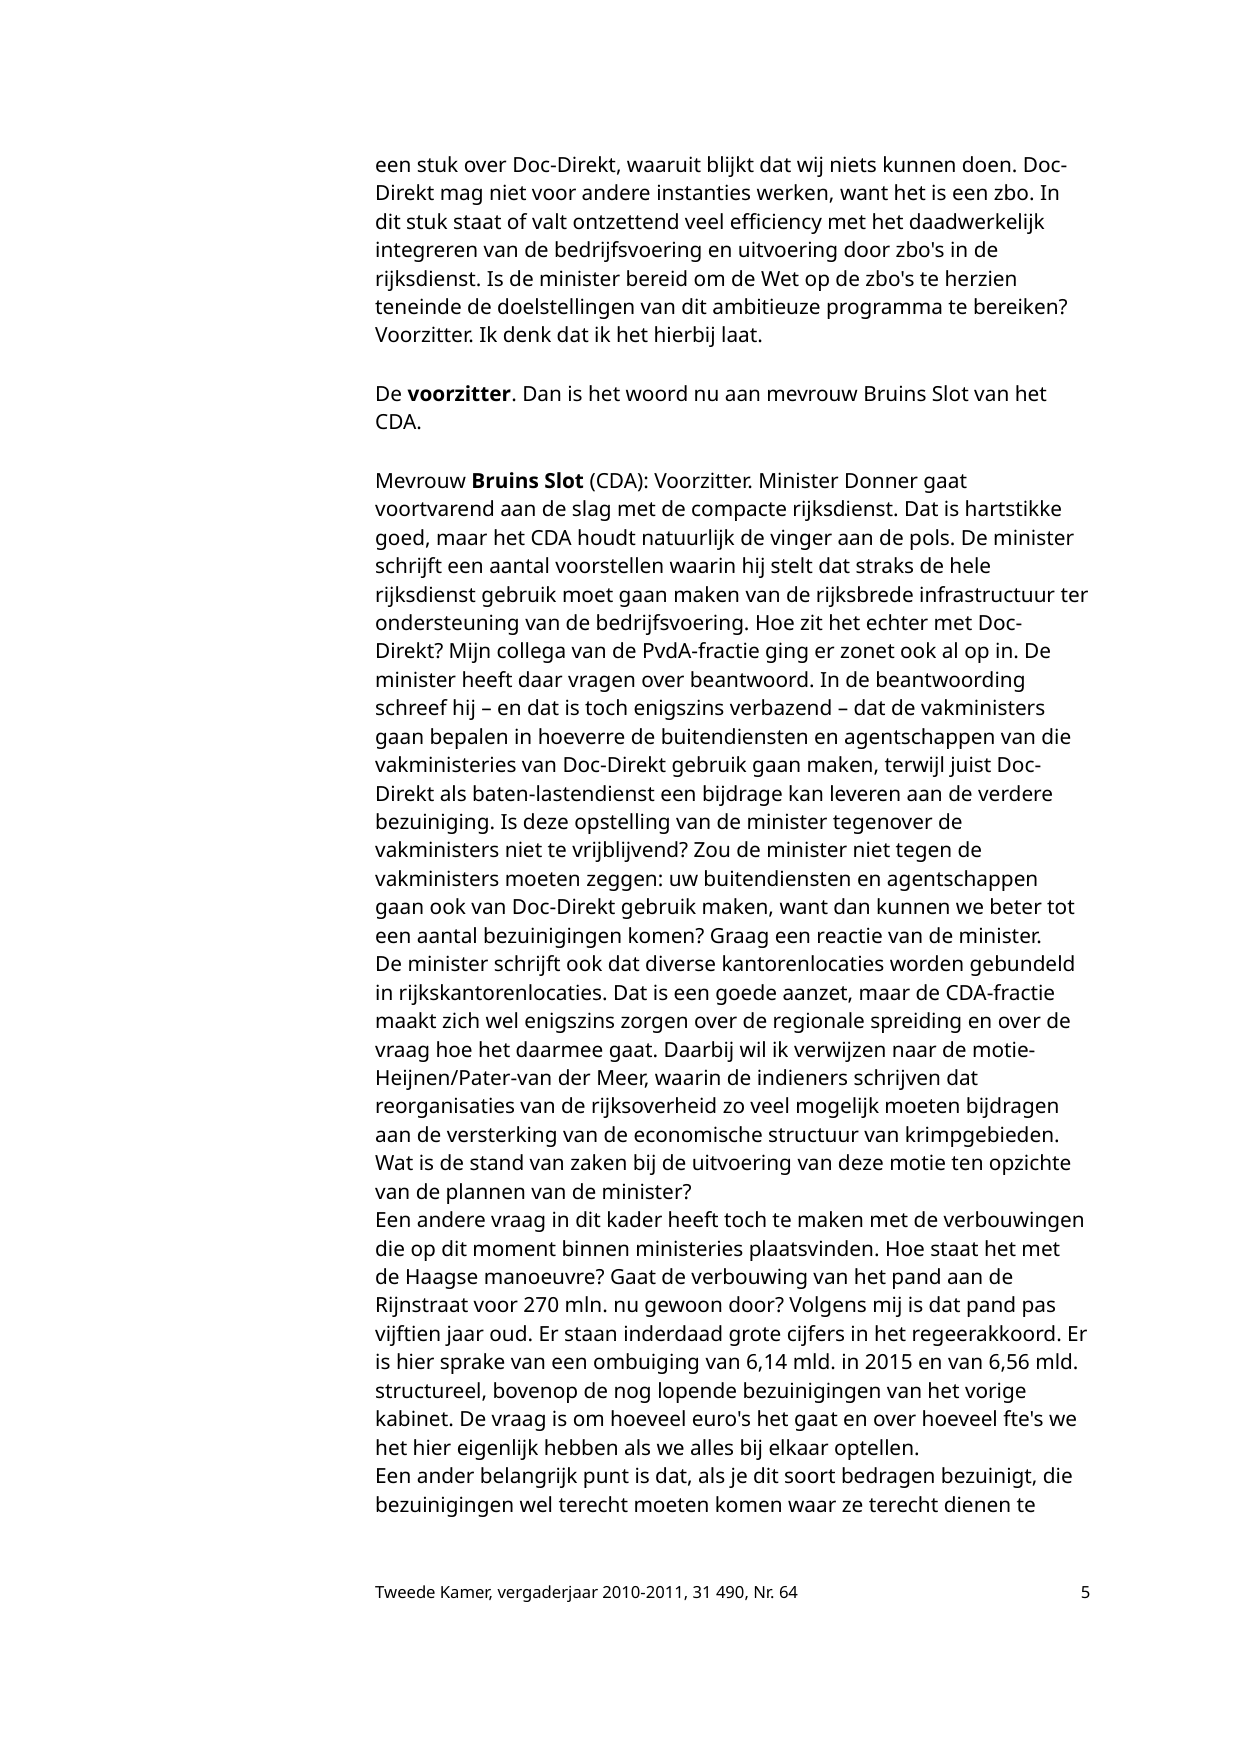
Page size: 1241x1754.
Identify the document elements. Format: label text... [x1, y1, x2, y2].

text Een andere vraag in dit kader heeft toch te maken met de verbouwingen die op dit moment binnen ministeries plaatsvinden. Hoe staat het met de Haagse manoeuvre? Gaat de verbouwing van het pand aan de Rijnstraat voor 270 mln. nu gewoon door? Volgens mij is dat pand pas vijftien jaar oud. Er staan inderdaad grote cijfers in het regeerakkoord. Er is hier sprake van een ombuiging van 6,14 mld. in 2015 en van 6,56 mld. structureel, bovenop de nog lopende bezuinigingen van het vorige kabinet. De vraag is om hoeveel euro's het gaat en over hoeveel fte's we het hier eigenlijk hebben als we alles bij elkaar optellen. [375, 1205, 1090, 1461]
text De minister schrijft ook dat diverse kantorenlocaties worden gebundeld in rijkskantorenlocaties. Dat is een goede aanzet, maar de CDA-fractie maakt zich wel enigszins zorgen over de regionale spreiding en over de vraag hoe het daarmee gaat. Daarbij wil ik verwijzen naar de motie-Heijnen/Pater-van der Meer, waarin de indieners schrijven dat reorganisaties van de rijksoverheid zo veel mogelijk moeten bijdragen aan de versterking van de economische structuur van krimpgebieden. Wat is de stand van zaken bij de uitvoering van deze motie ten opzichte van de plannen van de minister? [375, 949, 1090, 1205]
text Voorzitter. Ik denk dat ik het hierbij laat. [375, 321, 1090, 349]
text De voorzitter. Dan is het woord nu aan mevrouw Bruins Slot van het CDA. [375, 379, 1090, 436]
text Een ander belangrijk punt is dat, als je dit soort bedragen bezuinigt, die bezuinigingen wel terecht moeten komen waar ze terecht dienen te [375, 1461, 1090, 1518]
text Mevrouw Bruins Slot (CDA): Voorzitter. Minister Donner gaat voortvarend aan de slag met de compacte rijksdienst. Dat is hartstikke goed, maar het CDA houdt natuurlijk de vinger aan de pols. De minister schrijft een aantal voorstellen waarin hij stelt dat straks de hele rijksdienst gebruik moet gaan maken van de rijksbrede infrastructuur ter ondersteuning van de bedrijfsvoering. Hoe zit het echter met Doc-Direkt? Mijn collega van de PvdA-fractie ging er zonet ook al op in. De minister heeft daar vragen over beantwoord. In de beantwoording schreef hij – en dat is toch enigszins verbazend – dat de vakministers gaan bepalen in hoeverre de buitendiensten en agentschappen van die vakministeries van Doc-Direkt gebruik gaan maken, terwijl juist Doc-Direkt als baten-lastendienst een bijdrage kan leveren aan de verdere bezuiniging. Is deze opstelling van de minister tegenover de vakministers niet te vrijblijvend? Zou de minister niet tegen de vakministers moeten zeggen: uw buitendiensten en agentschappen gaan ook van Doc-Direkt gebruik maken, want dan kunnen we beter tot een aantal bezuinigingen komen? Graag een reactie van de minister. [375, 466, 1090, 949]
text een stuk over Doc-Direkt, waaruit blijkt dat wij niets kunnen doen. Doc-Direkt mag niet voor andere instanties werken, want het is een zbo. In dit stuk staat of valt ontzettend veel efficiency met het daadwerkelijk integreren van de bedrijfsvoering en uitvoering door zbo's in de rijksdienst. Is de minister bereid om de Wet op de zbo's te herzien teneinde de doelstellingen van dit ambitieuze programma te bereiken? [375, 150, 1090, 321]
